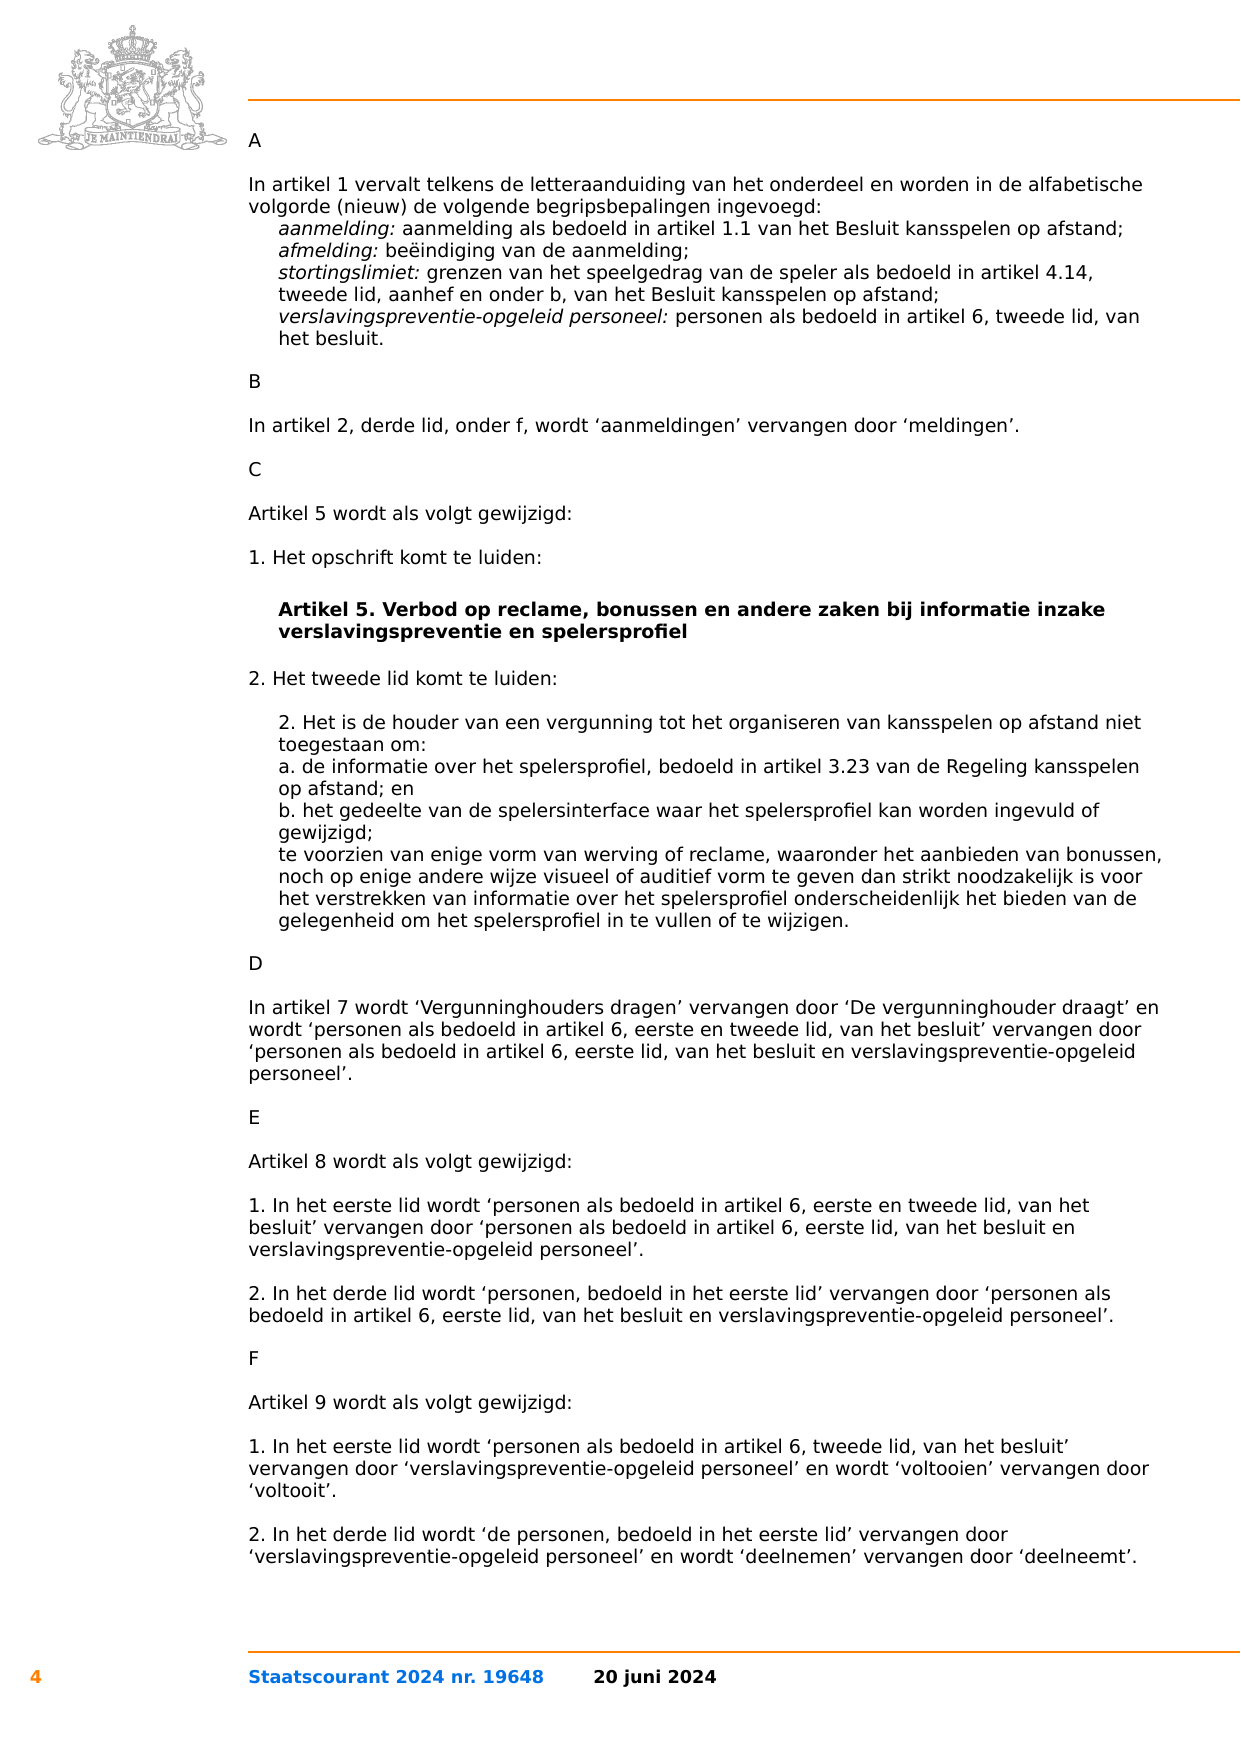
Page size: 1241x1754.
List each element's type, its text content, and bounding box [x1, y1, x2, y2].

text a. de informatie over het spelersprofiel, bedoeld in artikel 3.23 van de Regeling kansspelen op afstand; en [278, 756, 1163, 799]
text te voorzien van enige vorm van werving of reclame, waaronder het aanbieden van bonussen, noch op enige andere wijze visueel of auditief vorm te geven dan strikt noodzakelijk is voor het verstrekken van informatie over het spelersprofiel onderscheidenlijk het bieden van de gelegenheid om het spelersprofiel in te vullen of te wijzigen. [278, 843, 1163, 931]
text aanmelding: aanmelding als bedoeld in artikel 1.1 van het Besluit kansspelen op afstand; [278, 218, 1163, 240]
text E [248, 1107, 1163, 1129]
text Artikel 9 wordt als volgt gewijzigd: [248, 1392, 1163, 1414]
subtitle Artikel 5. Verbod op reclame, bonussen en andere zaken bij informatie inzake verslavingspreventie en spelersprofiel [278, 599, 1163, 643]
text D [248, 953, 1163, 975]
text In artikel 2, derde lid, onder f, wordt ‘aanmeldingen’ vervangen door ‘meldingen’. [248, 415, 1163, 437]
text In artikel 7 wordt ‘Vergunninghouders dragen’ vervangen door ‘De vergunninghouder draagt’ en wordt ‘personen als bedoeld in artikel 6, eerste en tweede lid, van het besluit’ vervangen door ‘personen als bedoeld in artikel 6, eerste lid, van het besluit en verslavingspreventie-opgeleid personeel’. [248, 997, 1163, 1085]
text 2. Het is de houder van een vergunning tot het organiseren van kansspelen op afstand niet toegestaan om: [278, 712, 1163, 756]
text A [248, 130, 1163, 152]
text 1. Het opschrift komt te luiden: [248, 547, 1163, 569]
text B [248, 371, 1163, 393]
text Artikel 5 wordt als volgt gewijzigd: [248, 503, 1163, 525]
text In artikel 1 vervalt telkens de letteraanduiding van het onderdeel en worden in de alfabetische volgorde (nieuw) de volgende begripsbepalingen ingevoegd: [248, 174, 1163, 218]
text afmelding: beëindiging van de aanmelding; [278, 240, 1163, 262]
text stortingslimiet: grenzen van het speelgedrag van de speler als bedoeld in artikel 4.14, tweede lid, aanhef en onder b, van het Besluit kansspelen op afstand; [278, 262, 1163, 306]
text 2. In het derde lid wordt ‘personen, bedoeld in het eerste lid’ vervangen door ‘personen als bedoeld in artikel 6, eerste lid, van het besluit en verslavingspreventie-opgeleid personeel’. [248, 1282, 1163, 1326]
text verslavingspreventie-opgeleid personeel: personen als bedoeld in artikel 6, tweede lid, van het besluit. [278, 306, 1163, 349]
text F [248, 1348, 1163, 1370]
text 1. In het eerste lid wordt ‘personen als bedoeld in artikel 6, eerste en tweede lid, van het besluit’ vervangen door ‘personen als bedoeld in artikel 6, eerste lid, van het besluit en verslavingspreventie-opgeleid personeel’. [248, 1195, 1163, 1261]
text Artikel 8 wordt als volgt gewijzigd: [248, 1151, 1163, 1173]
text 2. In het derde lid wordt ‘de personen, bedoeld in het eerste lid’ vervangen door ‘verslavingspreventie-opgeleid personeel’ en wordt ‘deelnemen’ vervangen door ‘deelneemt’. [248, 1524, 1163, 1568]
text C [248, 459, 1163, 481]
text 2. Het tweede lid komt te luiden: [248, 668, 1163, 690]
text 1. In het eerste lid wordt ‘personen als bedoeld in artikel 6, tweede lid, van het besluit’ vervangen door ‘verslavingspreventie-opgeleid personeel’ en wordt ‘voltooien’ vervangen door ‘voltooit’. [248, 1436, 1163, 1502]
text b. het gedeelte van de spelersinterface waar het spelersprofiel kan worden ingevuld of gewijzigd; [278, 799, 1163, 843]
picture [38, 25, 227, 150]
